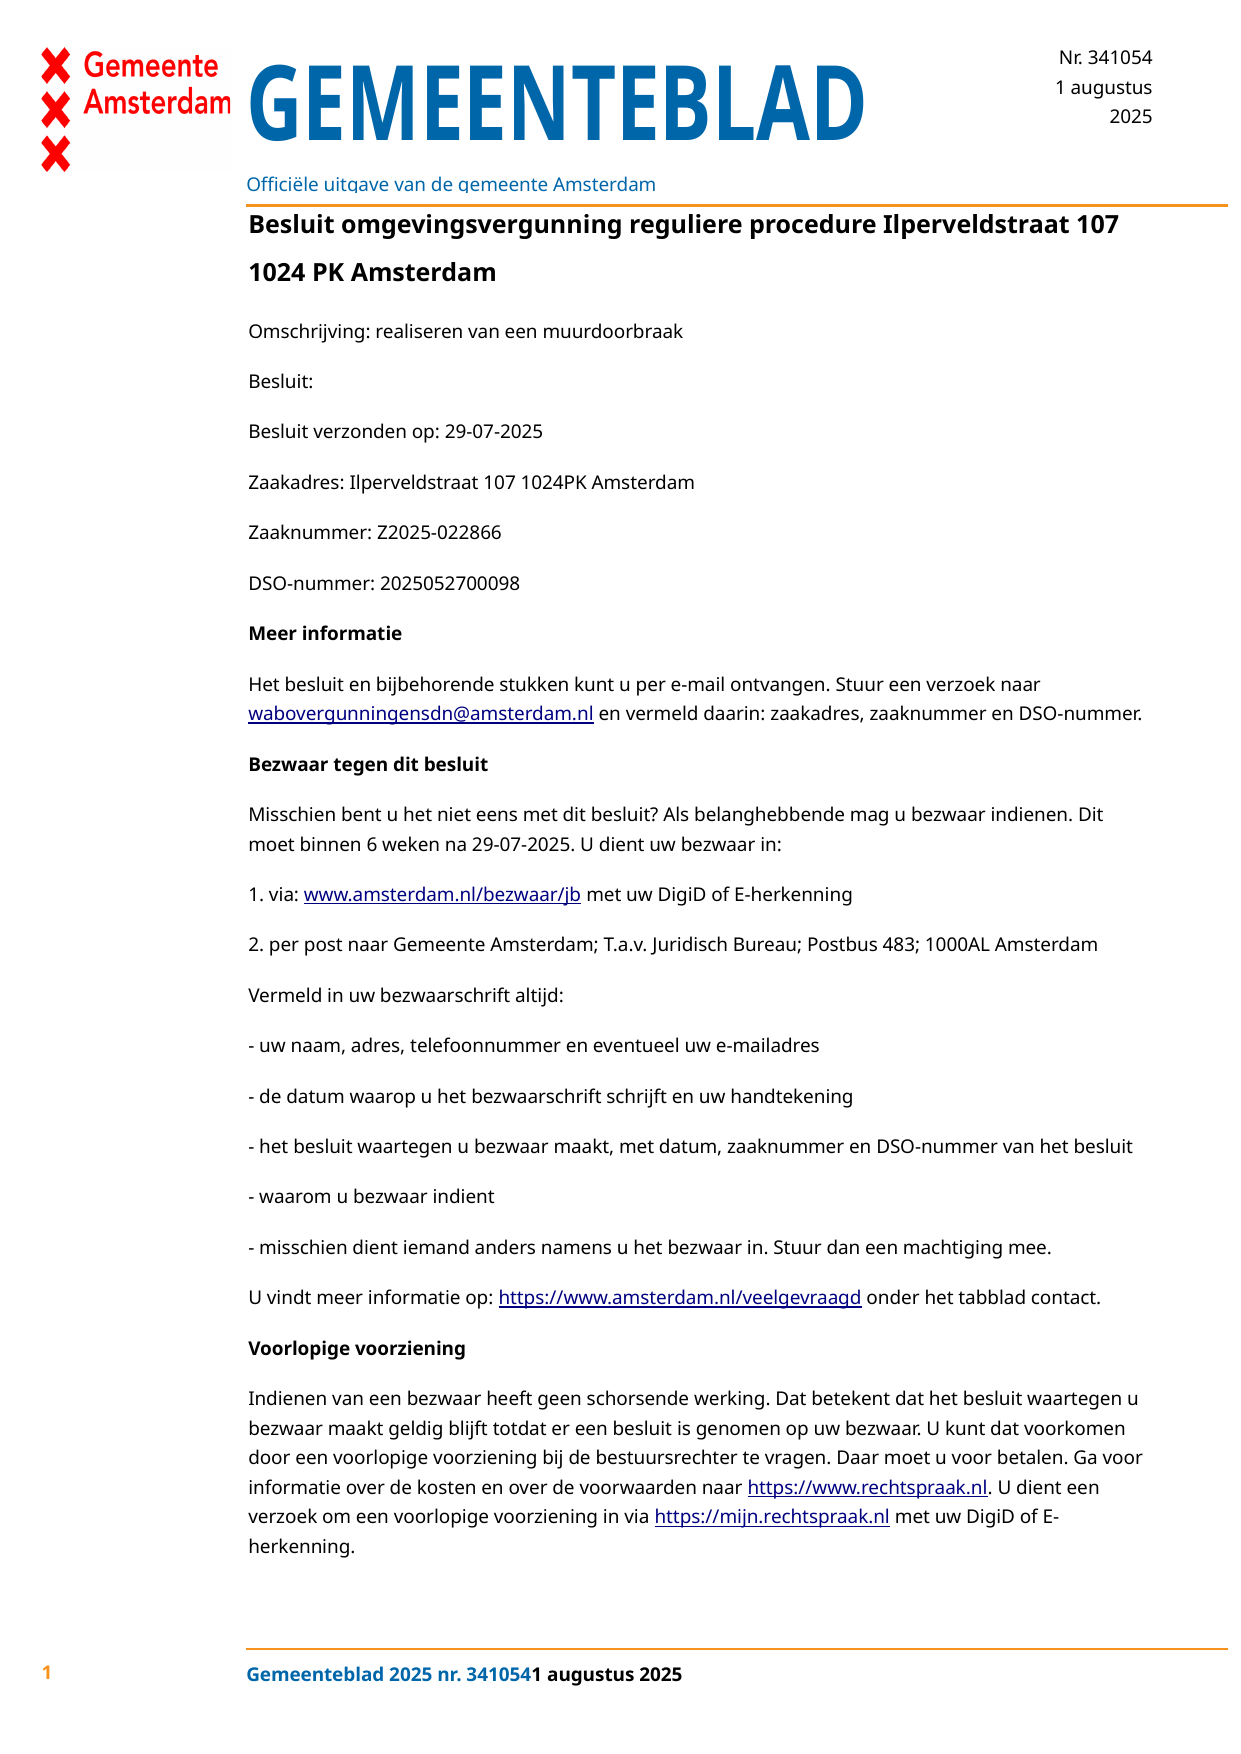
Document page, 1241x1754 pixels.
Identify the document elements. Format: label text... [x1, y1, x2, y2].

text Voorlopige voorziening [248, 1335, 1152, 1361]
text 2. per post naar Gemeente Amsterdam; T.a.v. Juridisch Bureau; Postbus 483; 1000AL Amsterdam [248, 932, 1152, 957]
text Besluit verzonden op: 29-07-2025 [248, 419, 1152, 444]
picture [41, 47, 231, 172]
text DSO-nummer: 2025052700098 [248, 570, 1152, 596]
text - uw naam, adres, telefoonnummer en eventueel uw e-mailadres [248, 1032, 1152, 1058]
text Besluit: [248, 368, 1152, 394]
text Besluit omgevingsvergunning reguliere procedure Ilperveldstraat 107 1024 PK Amsterdam [248, 207, 1152, 288]
text Omschrijving: realiseren van een muurdoorbraak [248, 318, 1152, 344]
text 1. via: www.amsterdam.nl/bezwaar/jb met uw DigiD of E-herkenning [248, 881, 1152, 907]
text - het besluit waartegen u bezwaar maakt, met datum, zaaknummer en DSO-nummer van het besluit [248, 1133, 1152, 1159]
text - waarom u bezwaar indient [248, 1184, 1152, 1209]
text Misschien bent u het niet eens met dit besluit? Als belanghebbende mag u bezwaar indienen. Dit moet binnen 6 weken na 29-07-2025. U dient uw bezwaar in: [248, 801, 1152, 857]
text Zaakadres: Ilperveldstraat 107 1024PK Amsterdam [248, 469, 1152, 495]
text Indienen van een bezwaar heeft geen schorsende werking. Dat betekent dat het besluit waartegen u bezwaar maakt geldig blijft totdat er een besluit is genomen op uw bezwaar. U kunt dat voorkomen door een voorlopige voorziening bij de bestuursrechter te vragen. Daar moet u voor betalen. Ga voor informatie over de kosten en over de voorwaarden naar https://www.rechtspraak.nl. U dient een verzoek om een voorlopige voorziening in via https://mijn.rechtspraak.nl met uw DigiD of E-herkenning. [248, 1385, 1152, 1559]
text Het besluit en bijbehorende stukken kunt u per e-mail ontvangen. Stuur een verzoek naar wabovergunningensdn@amsterdam.nl en vermeld daarin: zaakadres, zaaknummer en DSO-nummer. [248, 671, 1152, 726]
text Bezwaar tegen dit besluit [248, 751, 1152, 777]
text Meer informatie [248, 620, 1152, 646]
text Zaaknummer: Z2025-022866 [248, 519, 1152, 545]
text - de datum waarop u het bezwaarschrift schrijft en uw handtekening [248, 1083, 1152, 1109]
text U vindt meer informatie op: https://www.amsterdam.nl/veelgevraagd onder het tabblad contact. [248, 1284, 1152, 1310]
text - misschien dient iemand anders namens u het bezwaar in. Stuur dan een machtiging mee. [248, 1234, 1152, 1260]
text Vermeld in uw bezwaarschrift altijd: [248, 982, 1152, 1008]
